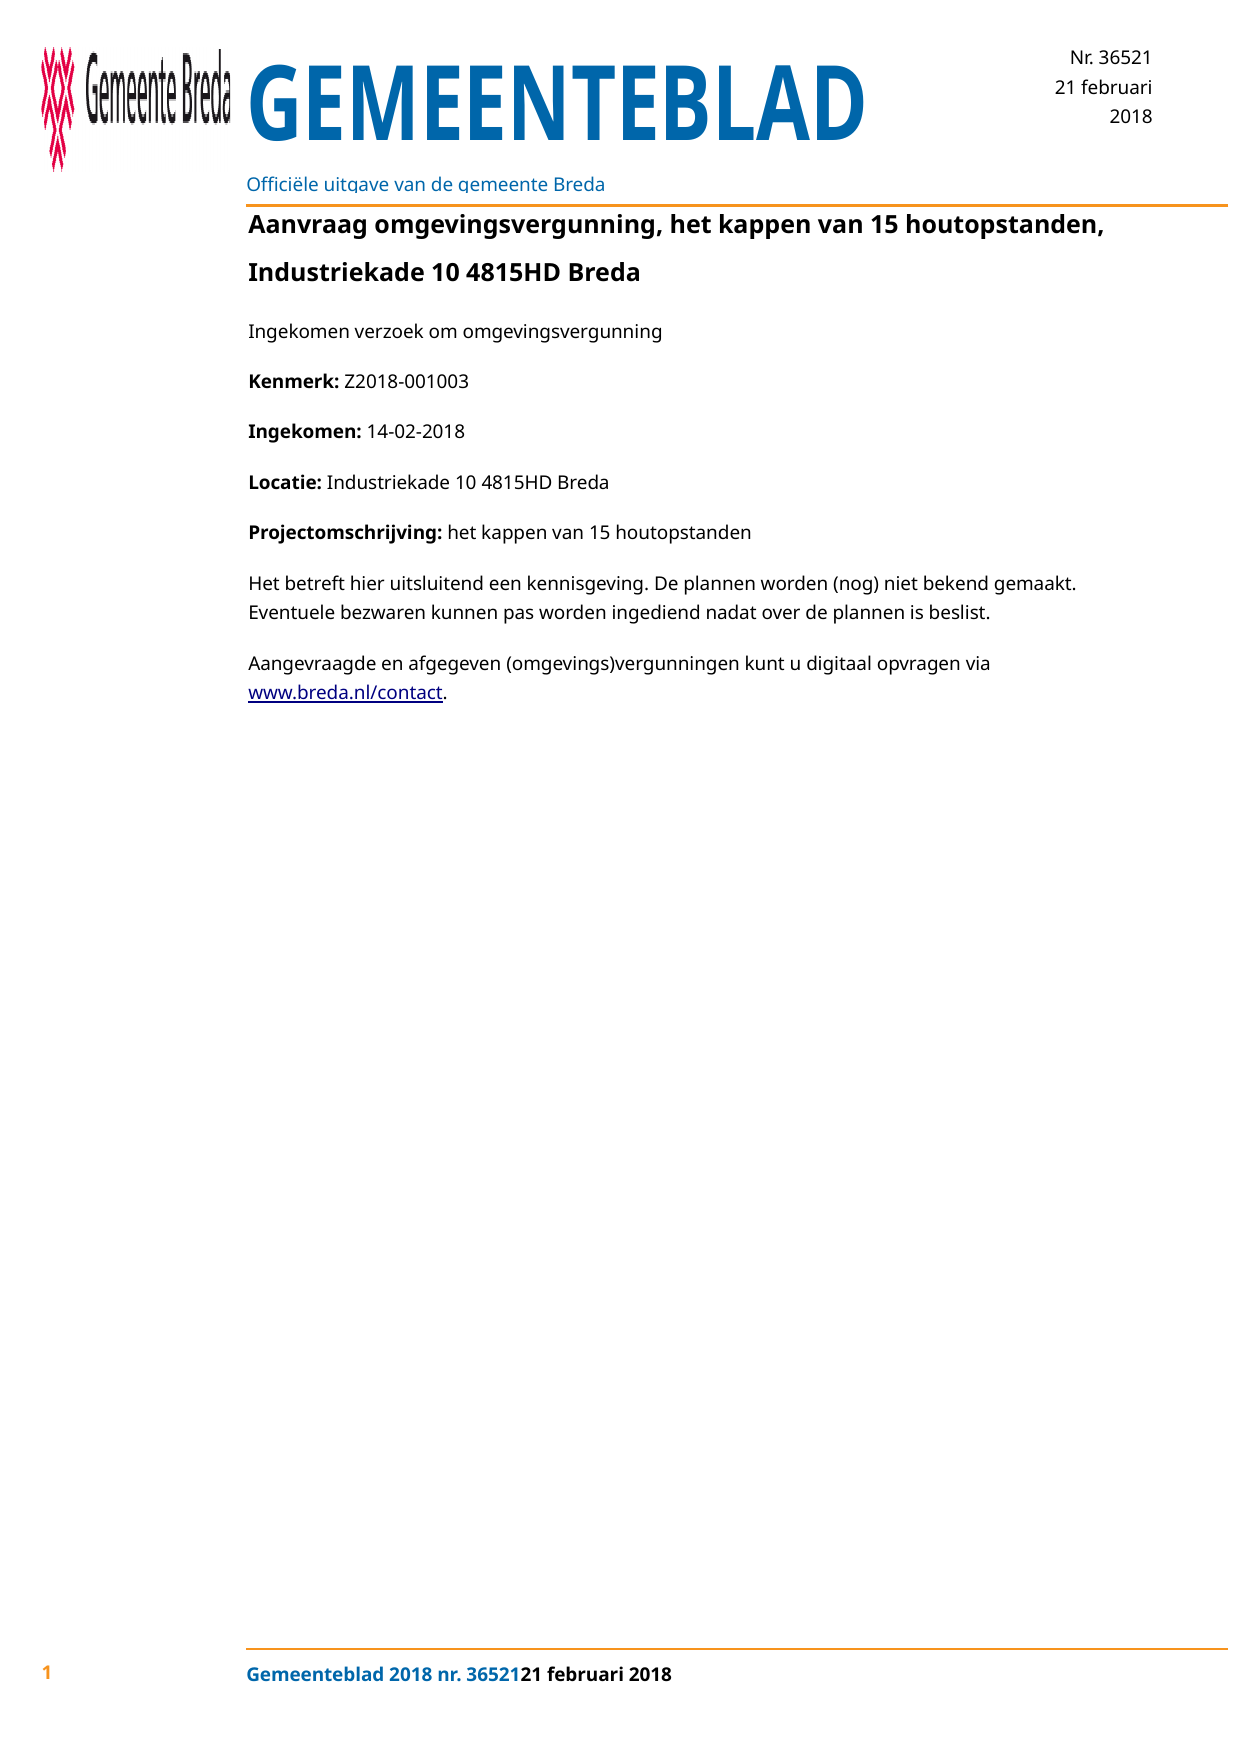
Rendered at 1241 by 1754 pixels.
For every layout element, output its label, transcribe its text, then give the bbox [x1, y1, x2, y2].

text Aangevraagde en afgegeven (omgevings)vergunningen kunt u digitaal opvragen via www.breda.nl/contact. [248, 650, 1152, 705]
picture [41, 47, 231, 172]
text Kenmerk: Z2018-001003 [248, 368, 1152, 394]
text Projectomschrijving: het kappen van 15 houtopstanden [248, 519, 1152, 545]
text Het betreft hier uitsluitend een kennisgeving. De plannen worden (nog) niet bekend gemaakt. Eventuele bezwaren kunnen pas worden ingediend nadat over de plannen is beslist. [248, 570, 1152, 625]
text Locatie: Industriekade 10 4815HD Breda [248, 469, 1152, 495]
text Ingekomen verzoek om omgevingsvergunning [248, 318, 1152, 344]
text Aanvraag omgevingsvergunning, het kappen van 15 houtopstanden, Industriekade 10 4815HD Breda [248, 207, 1152, 288]
text Ingekomen: 14-02-2018 [248, 419, 1152, 444]
